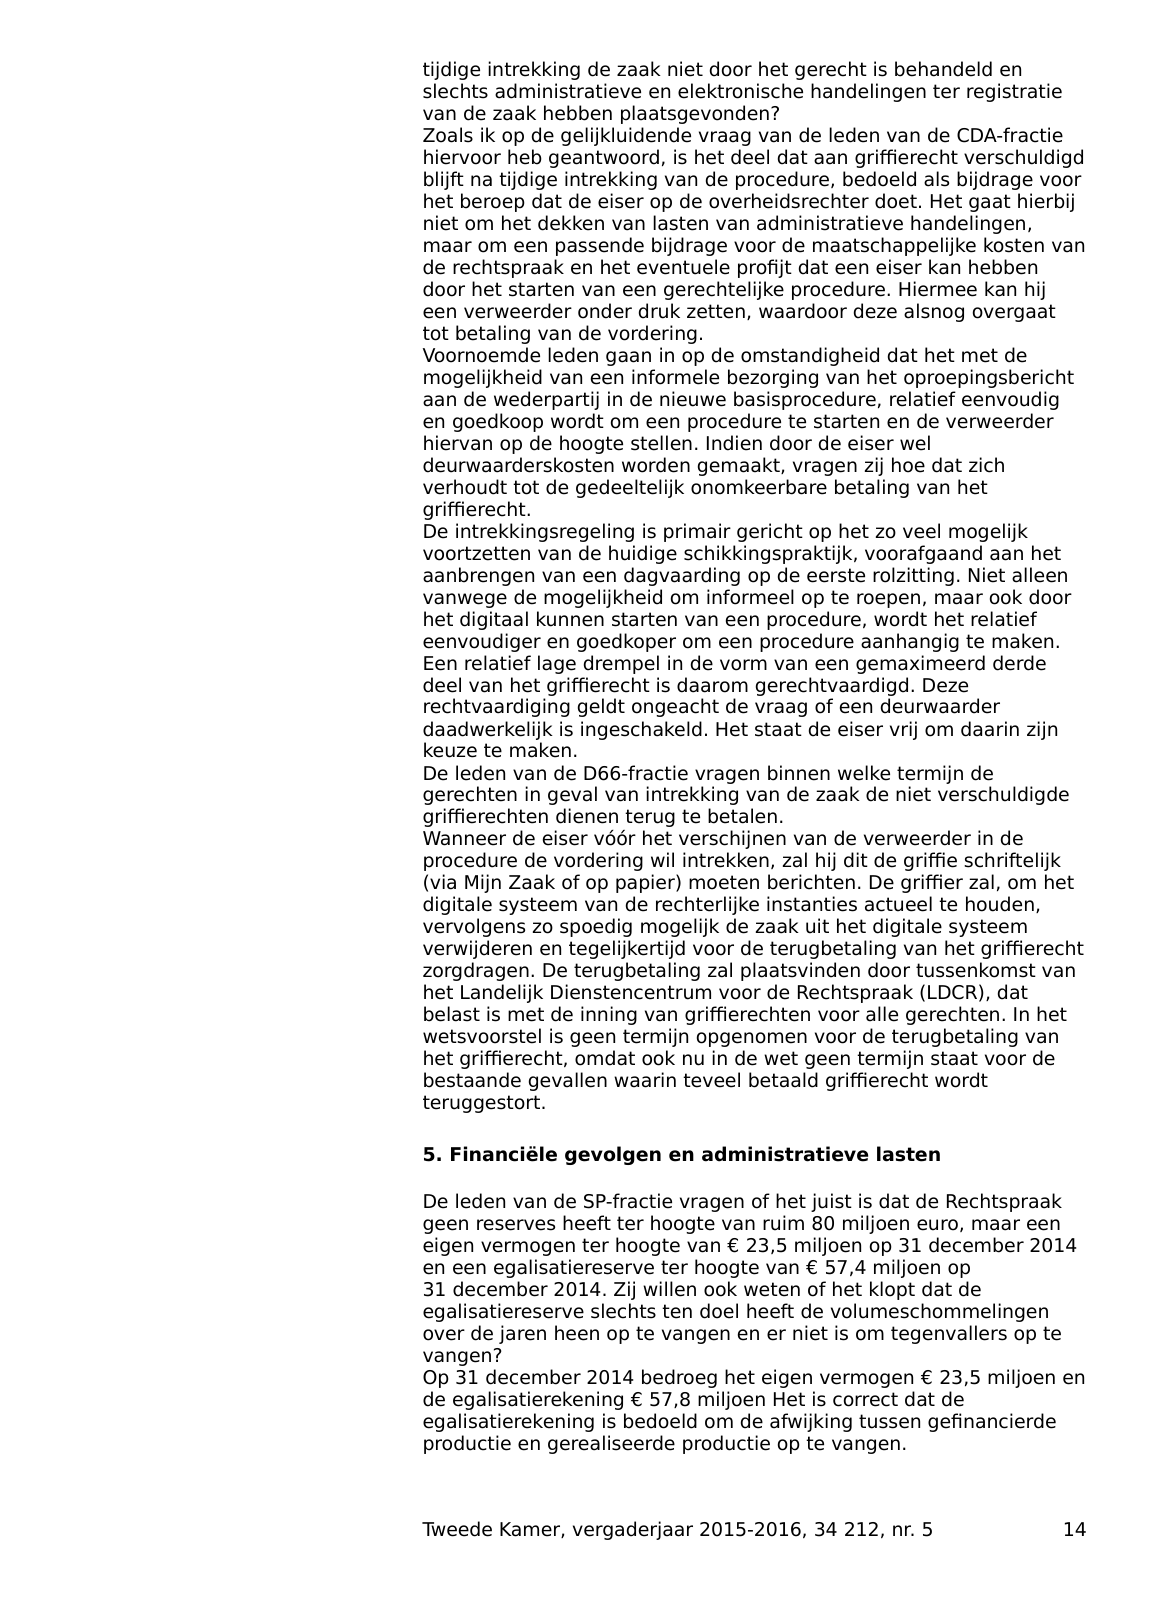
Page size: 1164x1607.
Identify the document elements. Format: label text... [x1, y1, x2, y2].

text Wanneer de eiser vóór het verschijnen van de verweerder in de procedure de vordering wil intrekken, zal hij dit de griffie schriftelijk (via Mijn Zaak of op papier) moeten berichten. De griffier zal, om het digitale systeem van de rechterlijke instanties actueel te houden, vervolgens zo spoedig mogelijk de zaak uit het digitale systeem verwijderen en tegelijkertijd voor de terugbetaling van het griffierecht zorgdragen. De terugbetaling zal plaatsvinden door tussenkomst van het Landelijk Dienstencentrum voor de Rechtspraak (LDCR), dat belast is met de inning van griffierechten voor alle gerechten. In het wetsvoorstel is geen termijn opgenomen voor de terugbetaling van het griffierecht, omdat ook nu in de wet geen termijn staat voor de bestaande gevallen waarin teveel betaald griffierecht wordt teruggestort. [422, 828, 1087, 1114]
text Zoals ik op de gelijkluidende vraag van de leden van de CDA-fractie hiervoor heb geantwoord, is het deel dat aan griffierecht verschuldigd blijft na tijdige intrekking van de procedure, bedoeld als bijdrage voor het beroep dat de eiser op de overheidsrechter doet. Het gaat hierbij niet om het dekken van lasten van administratieve handelingen, maar om een passende bijdrage voor de maatschappelijke kosten van de rechtspraak en het eventuele profijt dat een eiser kan hebben door het starten van een gerechtelijke procedure. Hiermee kan hij een verweerder onder druk zetten, waardoor deze alsnog overgaat tot betaling van de vordering. [422, 125, 1087, 345]
subtitle 5. Financiële gevolgen en administratieve lasten [422, 1144, 1087, 1166]
text tijdige intrekking de zaak niet door het gerecht is behandeld en slechts administratieve en elektronische handelingen ter registratie van de zaak hebben plaatsgevonden? [422, 59, 1087, 125]
text Voornoemde leden gaan in op de omstandigheid dat het met de mogelijkheid van een informele bezorging van het oproepingsbericht aan de wederpartij in de nieuwe basisprocedure, relatief eenvoudig en goedkoop wordt om een procedure te starten en de verweerder hiervan op de hoogte stellen. Indien door de eiser wel deurwaarderskosten worden gemaakt, vragen zij hoe dat zich verhoudt tot de gedeeltelijk onomkeerbare betaling van het griffierecht. [422, 345, 1087, 521]
text De leden van de SP-fractie vragen of het juist is dat de Rechtspraak geen reserves heeft ter hoogte van ruim 80 miljoen euro, maar een eigen vermogen ter hoogte van € 23,5 miljoen op 31 december 2014 en een egalisatiereserve ter hoogte van € 57,4 miljoen op 31 december 2014. Zij willen ook weten of het klopt dat de egalisatiereserve slechts ten doel heeft de volumeschommelingen over de jaren heen op te vangen en er niet is om tegenvallers op te vangen? [422, 1191, 1087, 1367]
text Op 31 december 2014 bedroeg het eigen vermogen € 23,5 miljoen en de egalisatierekening € 57,8 miljoen Het is correct dat de egalisatierekening is bedoeld om de afwijking tussen gefinancierde productie en gerealiseerde productie op te vangen. [422, 1367, 1087, 1455]
text De intrekkingsregeling is primair gericht op het zo veel mogelijk voortzetten van de huidige schikkingspraktijk, voorafgaand aan het aanbrengen van een dagvaarding op de eerste rolzitting. Niet alleen vanwege de mogelijkheid om informeel op te roepen, maar ook door het digitaal kunnen starten van een procedure, wordt het relatief eenvoudiger en goedkoper om een procedure aanhangig te maken. Een relatief lage drempel in de vorm van een gemaximeerd derde deel van het griffierecht is daarom gerechtvaardigd. Deze rechtvaardiging geldt ongeacht de vraag of een deurwaarder daadwerkelijk is ingeschakeld. Het staat de eiser vrij om daarin zijn keuze te maken. [422, 521, 1087, 762]
text De leden van de D66-fractie vragen binnen welke termijn de gerechten in geval van intrekking van de zaak de niet verschuldigde griffierechten dienen terug te betalen. [422, 762, 1087, 828]
